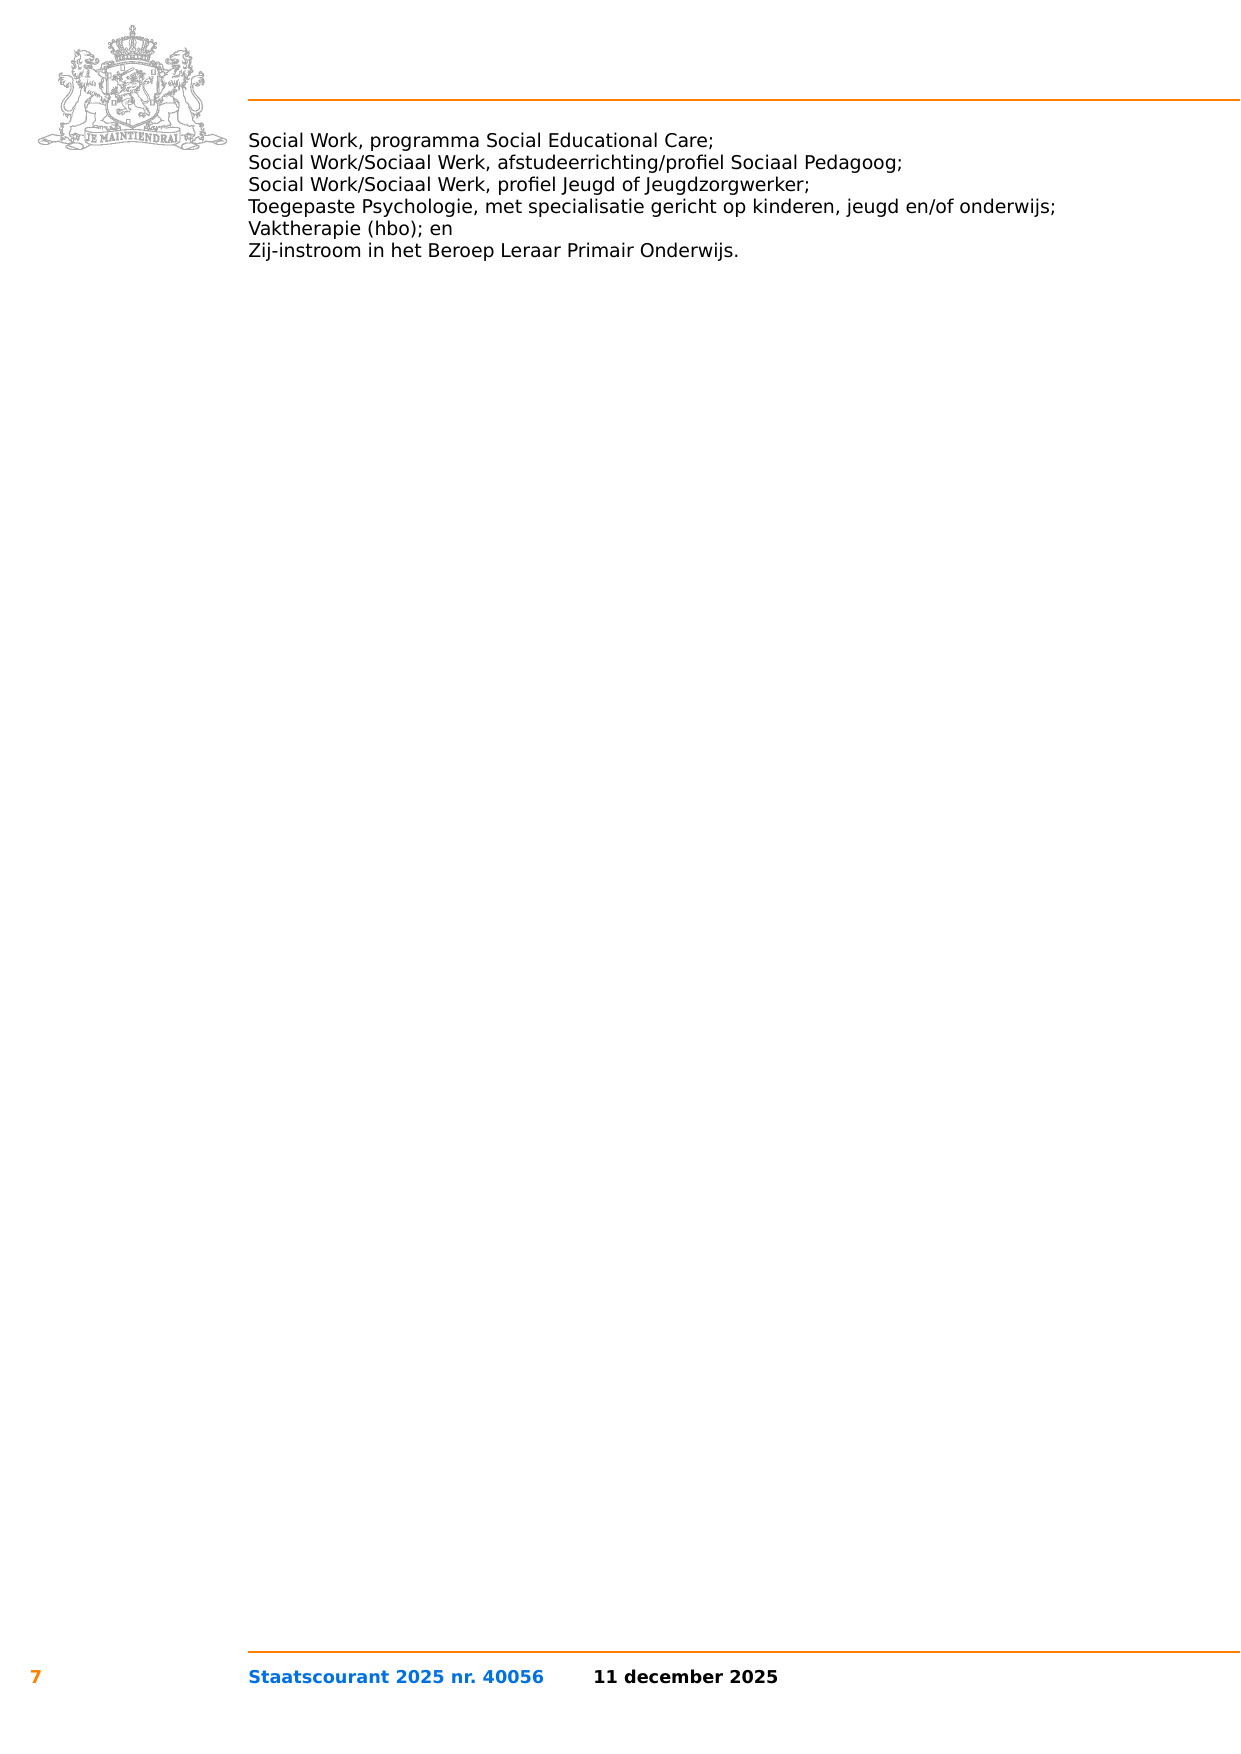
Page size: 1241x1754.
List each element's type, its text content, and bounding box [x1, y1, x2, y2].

text Social Work/Sociaal Werk, profiel Jeugd of Jeugdzorgwerker; [248, 174, 1163, 196]
picture [38, 25, 227, 150]
text Toegepaste Psychologie, met specialisatie gericht op kinderen, jeugd en/of onderwijs; [248, 196, 1163, 218]
text Social Work/Sociaal Werk, afstudeerrichting/profiel Sociaal Pedagoog; [248, 152, 1163, 174]
text Zij-instroom in het Beroep Leraar Primair Onderwijs. [248, 240, 1163, 262]
text Social Work, programma Social Educational Care; [248, 130, 1163, 152]
text Vaktherapie (hbo); en [248, 218, 1163, 240]
